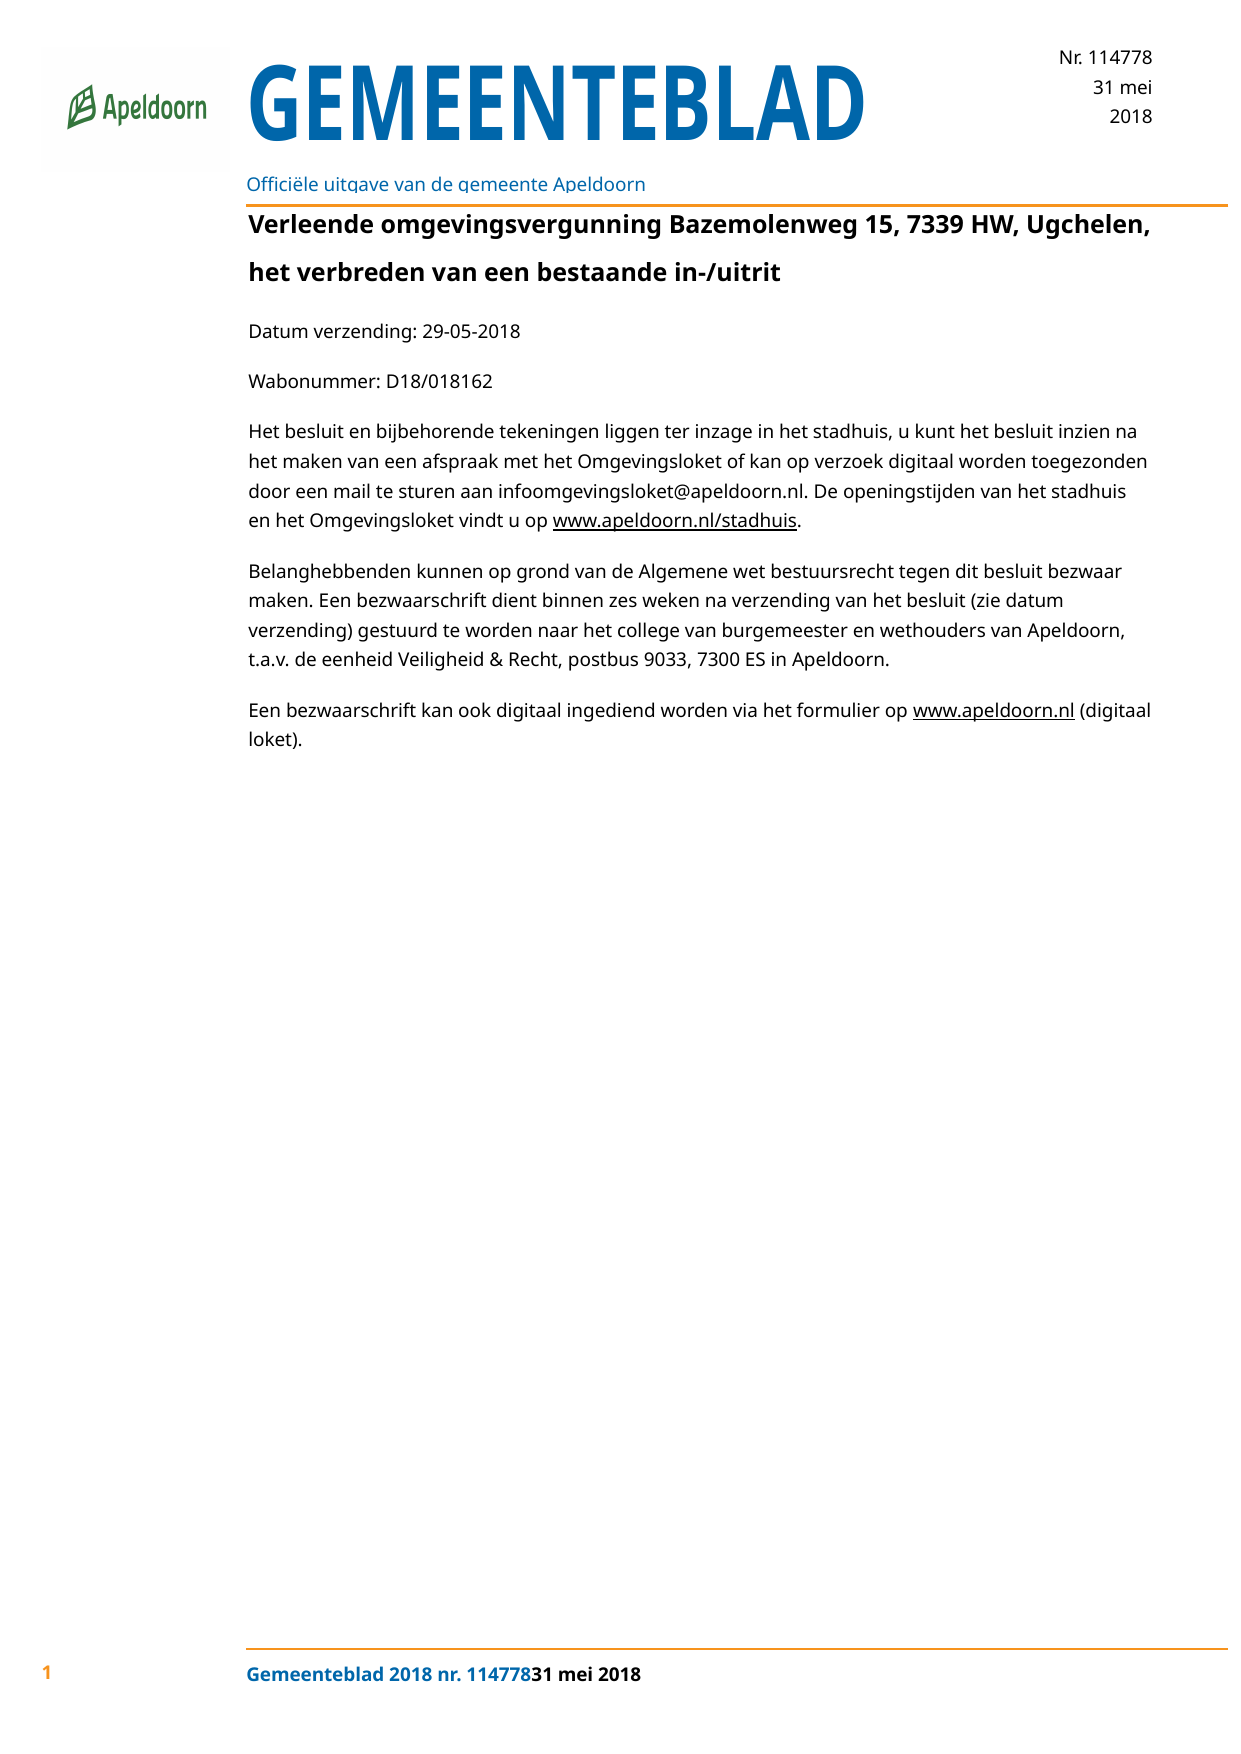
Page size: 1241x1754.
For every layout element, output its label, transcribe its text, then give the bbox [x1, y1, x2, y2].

text Datum verzending: 29-05-2018 [248, 318, 1152, 344]
text Verleende omgevingsvergunning Bazemolenweg 15, 7339 HW, Ugchelen, het verbreden van een bestaande in-/uitrit [248, 207, 1152, 288]
text Een bezwaarschrift kan ook digitaal ingediend worden via het formulier op www.apeldoorn.nl (digitaal loket). [248, 697, 1152, 752]
text Het besluit en bijbehorende tekeningen liggen ter inzage in het stadhuis, u kunt het besluit inzien na het maken van een afspraak met het Omgevingsloket of kan op verzoek digitaal worden toegezonden door een mail te sturen aan infoomgevingsloket@apeldoorn.nl. De openingstijden van het stadhuis en het Omgevingsloket vindt u op www.apeldoorn.nl/stadhuis. [248, 419, 1152, 533]
picture [41, 47, 231, 172]
text Belanghebbenden kunnen op grond van de Algemene wet bestuursrecht tegen dit besluit bezwaar maken. Een bezwaarschrift dient binnen zes weken na verzending van het besluit (zie datum verzending) gestuurd te worden naar het college van burgemeester en wethouders van Apeldoorn, t.a.v. de eenheid Veiligheid & Recht, postbus 9033, 7300 ES in Apeldoorn. [248, 558, 1152, 672]
text Wabonummer: D18/018162 [248, 368, 1152, 394]
